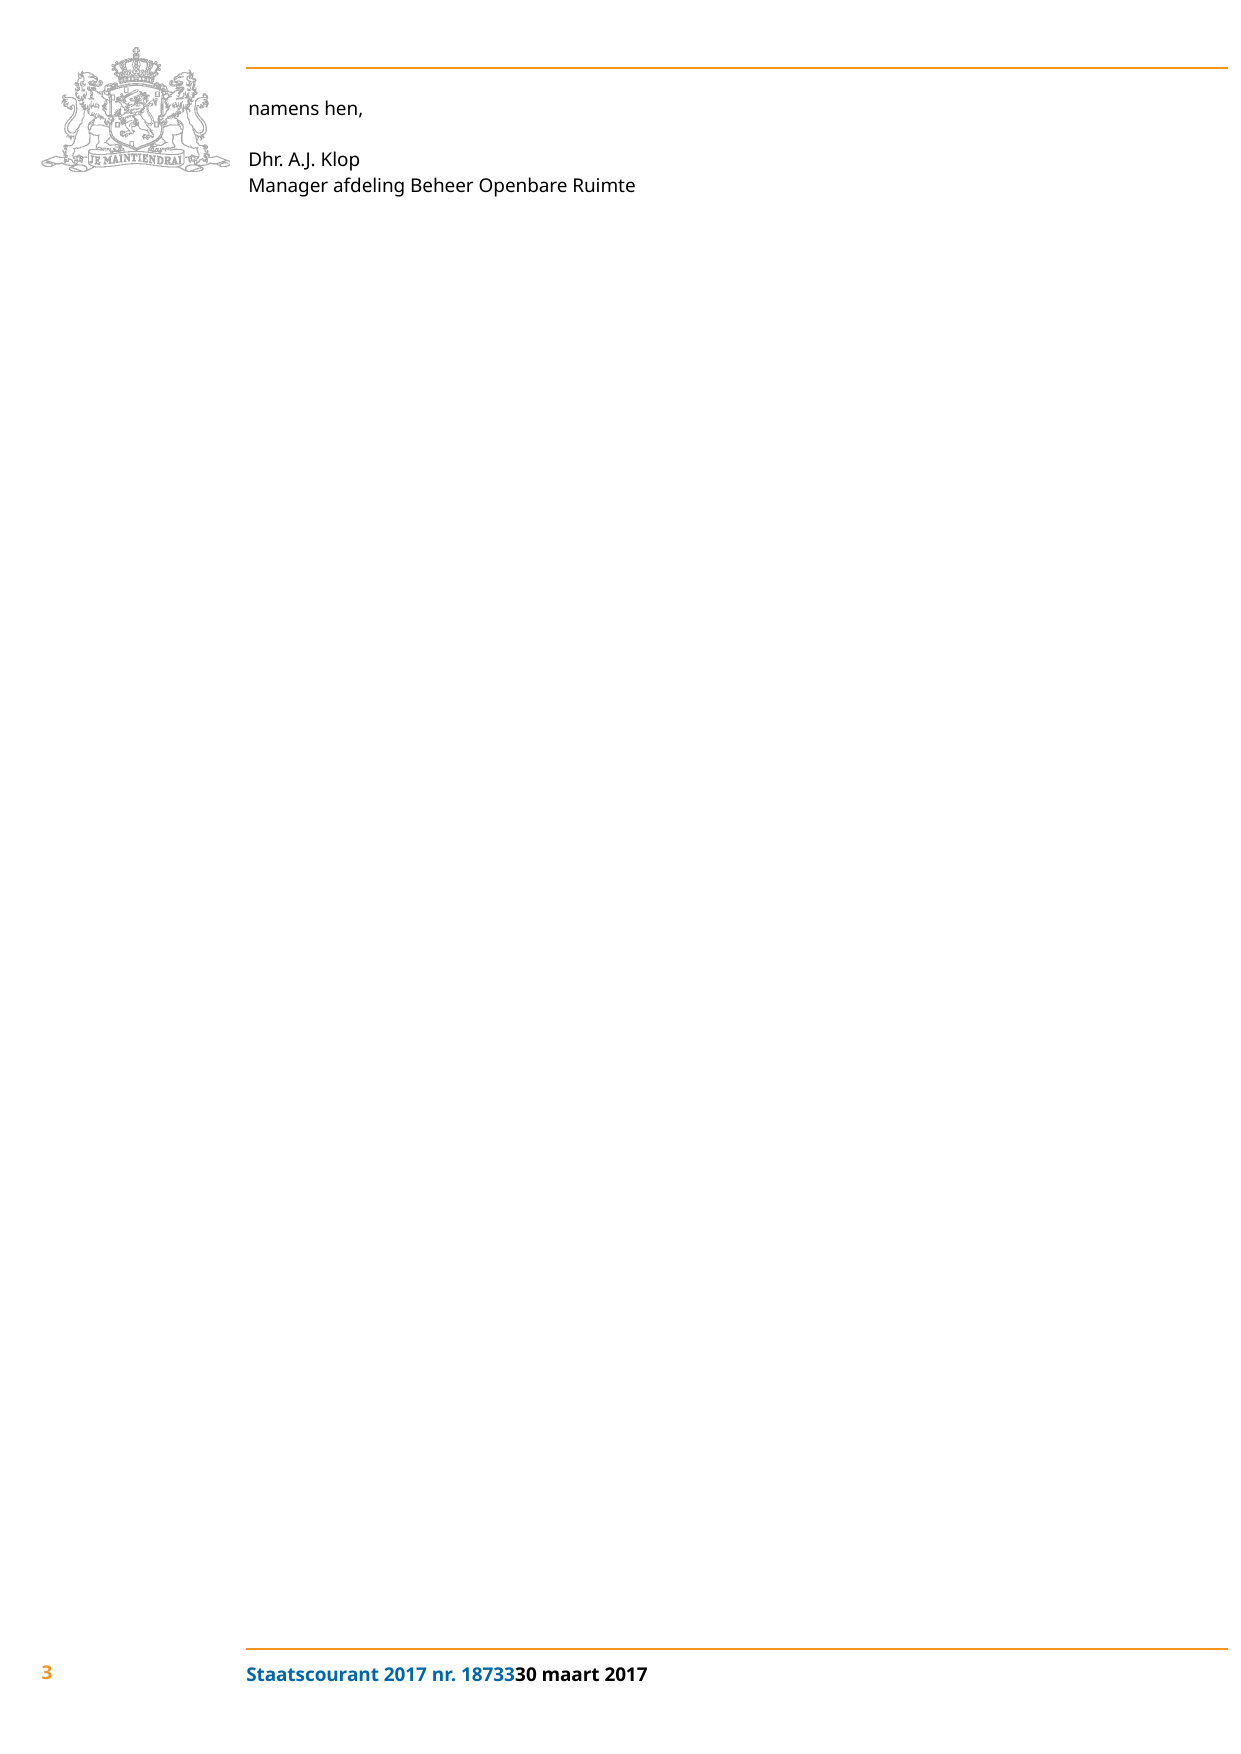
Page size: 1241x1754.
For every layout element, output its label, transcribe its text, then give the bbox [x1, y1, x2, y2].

picture [41, 47, 231, 172]
text namens hen, [248, 95, 1152, 121]
text Dhr. A.J. Klop [248, 146, 1152, 172]
text Manager afdeling Beheer Openbare Ruimte [248, 172, 1152, 198]
